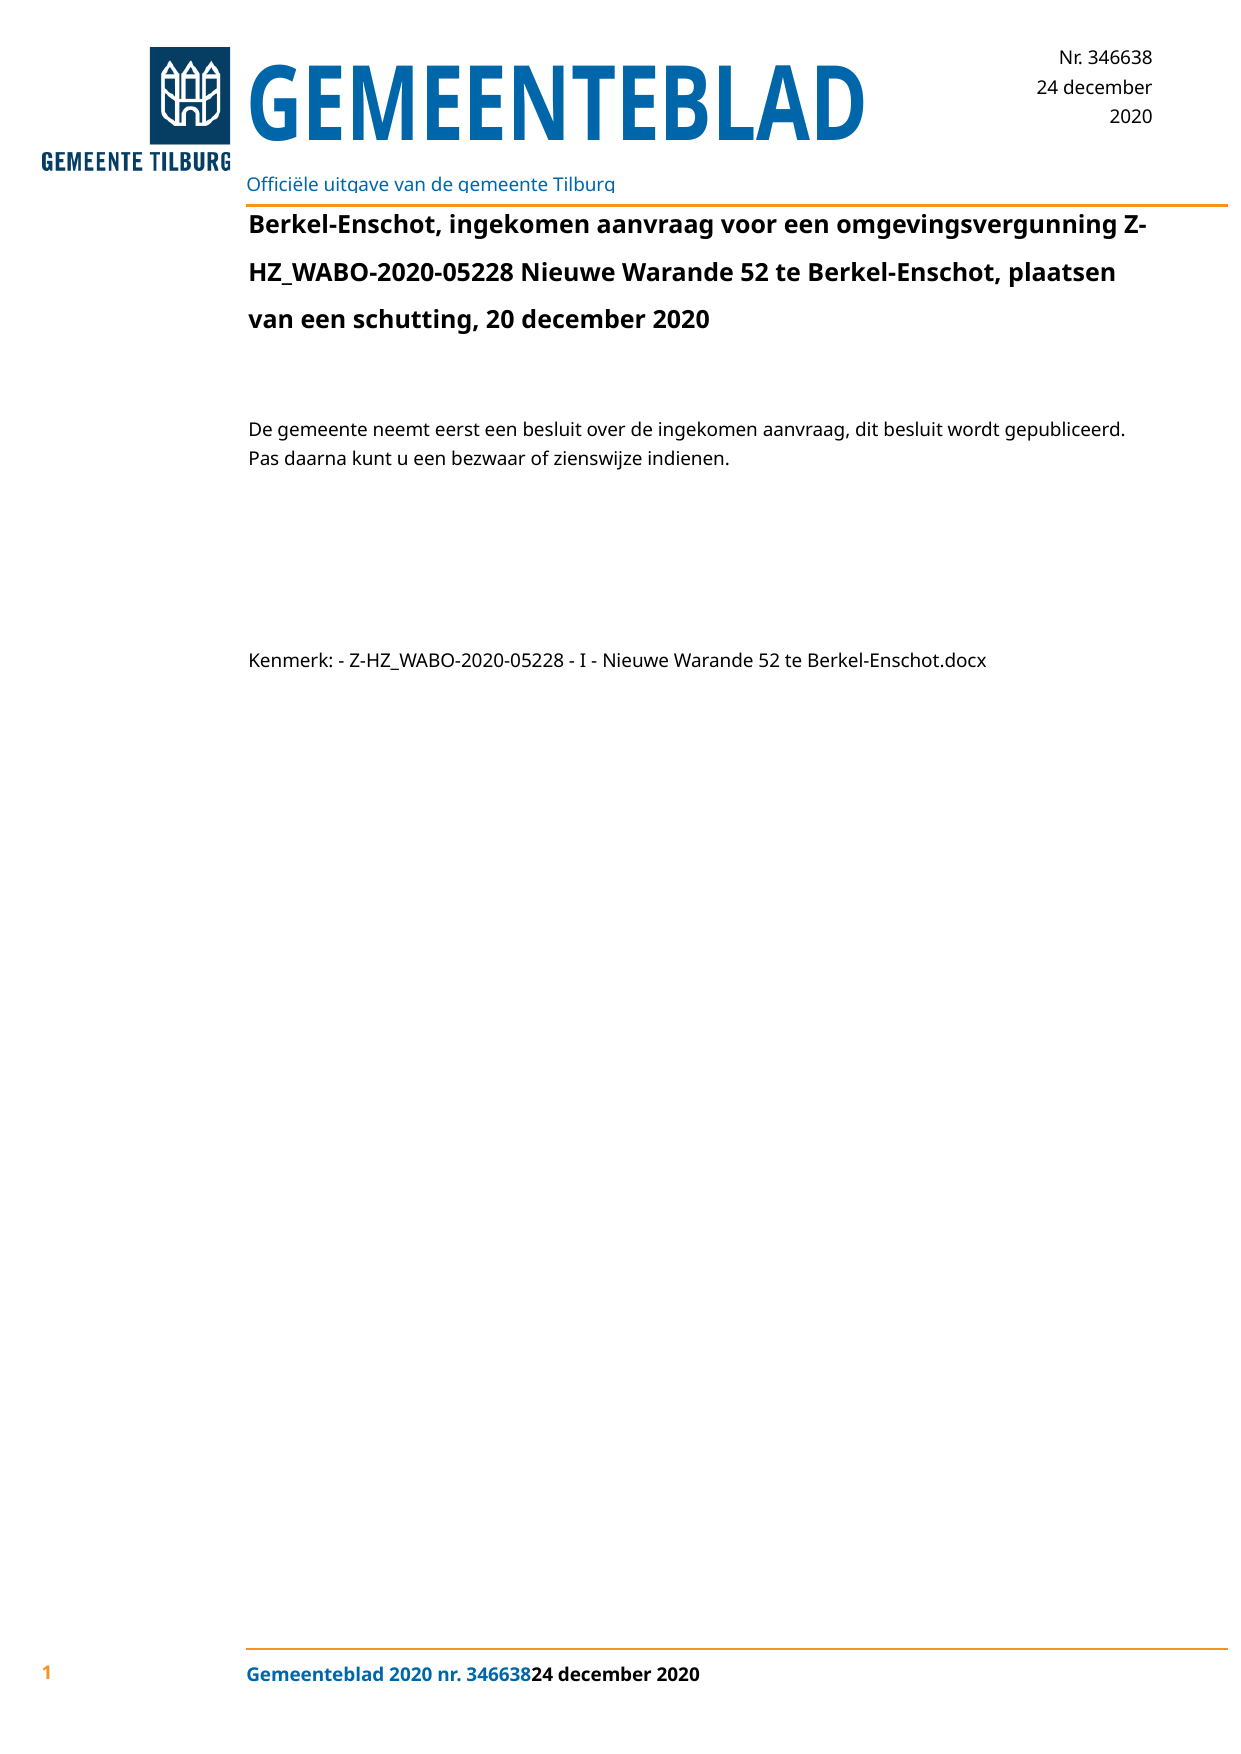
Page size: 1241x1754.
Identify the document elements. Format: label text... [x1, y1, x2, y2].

picture [41, 47, 231, 172]
text Berkel-Enschot, ingekomen aanvraag voor een omgevingsvergunning Z-HZ_WABO-2020-05228 Nieuwe Warande 52 te Berkel-Enschot, plaatsen van een schutting, 20 december 2020 [248, 207, 1152, 336]
text Kenmerk: - Z-HZ_WABO-2020-05228 - I - Nieuwe Warande 52 te Berkel-Enschot.docx [248, 647, 1152, 673]
text De gemeente neemt eerst een besluit over de ingekomen aanvraag, dit besluit wordt gepubliceerd. Pas daarna kunt u een bezwaar of zienswijze indienen. [248, 416, 1152, 471]
